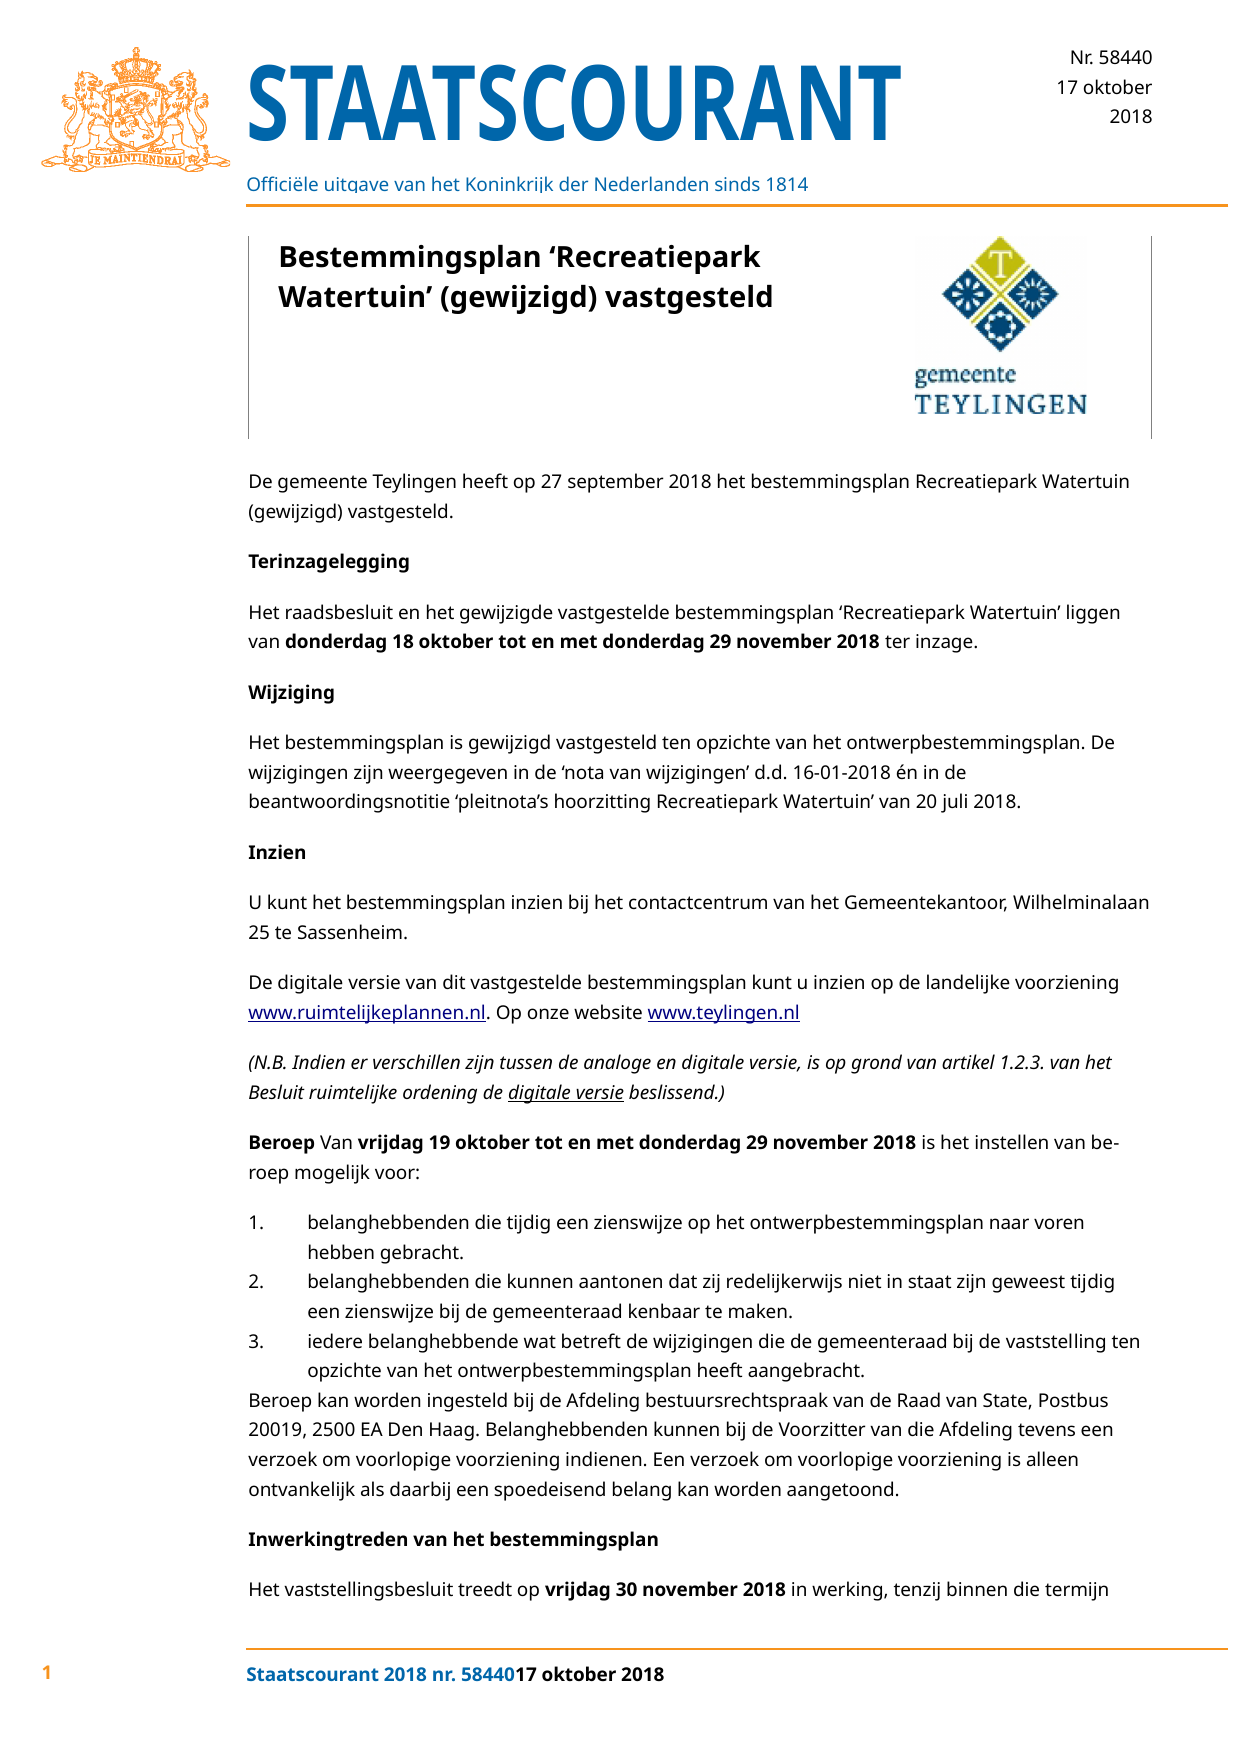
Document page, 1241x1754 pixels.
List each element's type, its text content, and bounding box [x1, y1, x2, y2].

list belanghebbenden die kunnen aantonen dat zij redelijkerwijs niet in staat zijn geweest tij­dig een zienswijze bij de gemeenteraad kenbaar te maken. [248, 1269, 1152, 1324]
text Inwerkingtreden van het bestemmingsplan [248, 1526, 1152, 1552]
table_header Bestemmingsplan ‘Recreatiepark Watertuin’ (gewijzigd) vastgesteld [249, 236, 850, 439]
text Terinzagelegging [248, 549, 1152, 574]
text (N.B. Indien er verschillen zijn tussen de analoge en digitale versie, is op grond van artikel 1.2.3. van het Besluit ruimtelijke ordening de digitale versie beslissend.) [248, 1049, 1152, 1105]
text Het raadsbesluit en het gewijzigde vastgestelde bestemmingsplan ‘Recreatiepark Watertuin’ liggen van donderdag 18 oktober tot en met donderdag 29 november 2018 ter inzage. [248, 599, 1152, 654]
table_header [1087, 236, 1151, 413]
text Beroep kan worden ingesteld bij de Afdeling bestuursrechtspraak van de Raad van State, Postbus 20019, 2500 EA Den Haag. Belanghebbenden kunnen bij de Voorzitter van die Afdeling tevens een verzoek om voorlopige voorziening indienen. Een verzoek om voorlopige voorziening is alleen ontvankelijk als daarbij een spoedeisend belang kan worden aangetoond. [248, 1387, 1152, 1501]
text Het vaststellingsbesluit treedt op vrijdag 30 november 2018 in werking, tenzij binnen die termijn [248, 1577, 1152, 1602]
text Wijziging [248, 679, 1152, 705]
table_header [850, 236, 914, 413]
text De digitale versie van dit vastgestelde bestemmingsplan kunt u inzien op de landelijke voorziening www.ruimtelijkeplannen.nl. Op onze website www.teylingen.nl [248, 969, 1152, 1025]
picture [914, 236, 1087, 414]
text Inzien [248, 839, 1152, 865]
list belanghebbenden die tijdig een zienswijze op het ontwerpbestemmingsplan naar voren hebben gebracht. [248, 1209, 1152, 1265]
text De gemeente Teylingen heeft op 27 september 2018 het bestemmingsplan Recreatiepark Watertuin (gewijzigd) vastgesteld. [248, 469, 1152, 524]
text Beroep Van vrijdag 19 oktober tot en met donderdag 29 november 2018 is het instellen van be­roep mogelijk voor: [248, 1129, 1152, 1185]
list iedere belanghebbende wat betreft de wijzigingen die de gemeenteraad bij de vaststel­ling ten opzichte van het ontwerpbestemmingsplan heeft aange­bracht. [248, 1328, 1152, 1383]
text U kunt het bestemmingsplan inzien bij het contactcentrum van het Gemeentekantoor, Wilhelminalaan 25 te Sassenheim. [248, 889, 1152, 945]
picture [41, 47, 231, 172]
text Het bestemmingsplan is gewijzigd vastgesteld ten opzichte van het ontwerpbestemmingsplan. De wijzigingen zijn weergegeven in de ‘nota van wijzigingen’ d.d. 16-01-2018 én in de beantwoordingsnotitie ‘pleitnota’s hoorzitting Recreatiepark Watertuin’ van 20 juli 2018. [248, 729, 1152, 814]
table_header [850, 414, 1151, 439]
